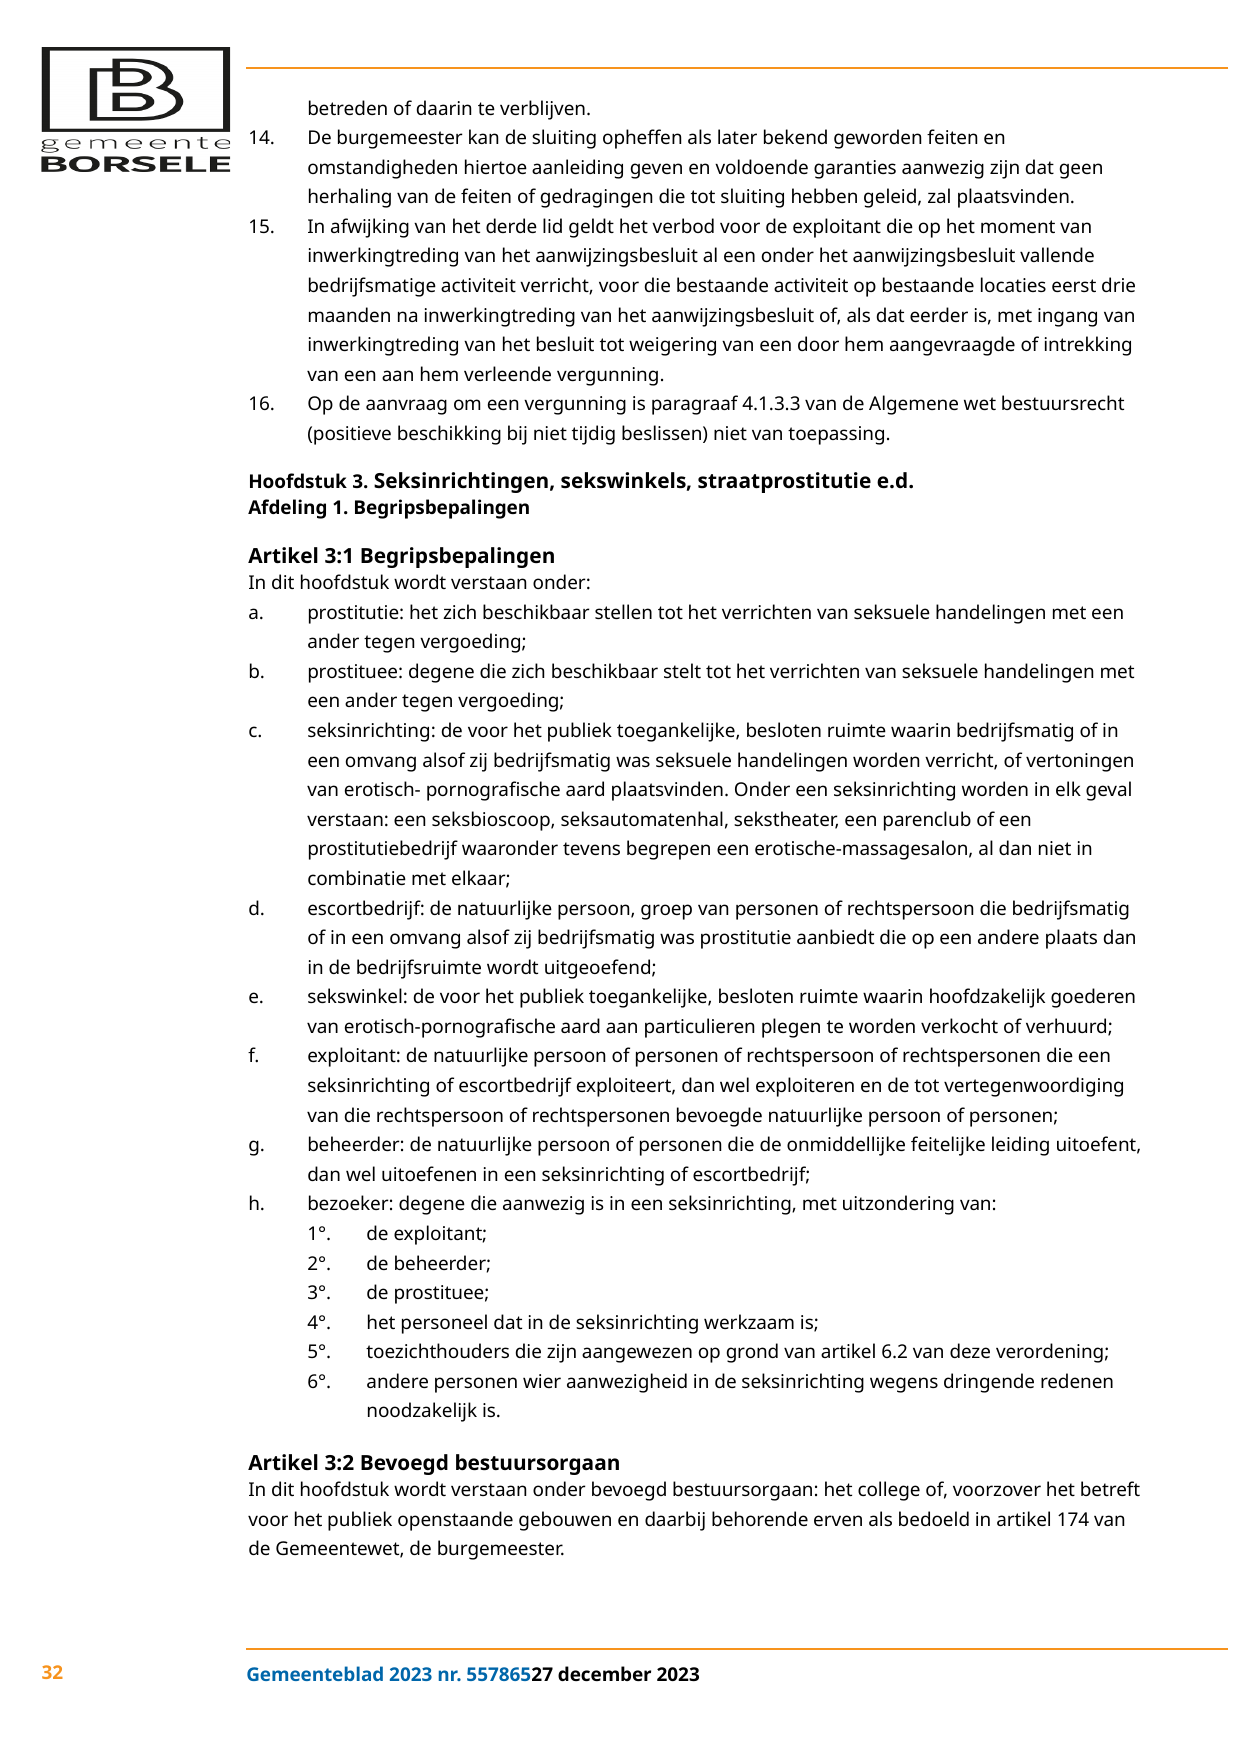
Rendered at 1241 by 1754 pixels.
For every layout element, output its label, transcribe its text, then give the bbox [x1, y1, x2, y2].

list bezoeker: degene die aanwezig is in een seksinrichting, met uitzondering van: [248, 1191, 1152, 1216]
text Afdeling 1. Begripsbepalingen [248, 494, 1152, 520]
text In dit hoofdstuk wordt verstaan onder: [248, 569, 1152, 595]
list prostituee: degene die zich beschikbaar stelt tot het verrichten van seksuele handelingen met een ander tegen vergoeding; [248, 658, 1152, 713]
list de beheerder; [307, 1250, 1152, 1275]
picture [41, 47, 231, 172]
list sekswinkel: de voor het publiek toegankelijke, besloten ruimte waarin hoofdzakelijk goederen van erotisch-pornografische aard aan particulieren plegen te worden verkocht of verhuurd; [248, 983, 1152, 1039]
list escortbedrijf: de natuurlijke persoon, groep van personen of rechtspersoon die bedrijfsmatig of in een omvang alsof zij bedrijfsmatig was prostitutie aanbiedt die op een andere plaats dan in de bedrijfsruimte wordt uitgeoefend; [248, 895, 1152, 979]
list betreden of daarin te verblijven. [248, 95, 1152, 121]
text Artikel 3:1 Begripsbepalingen [248, 541, 1152, 569]
list seksinrichting: de voor het publiek toegankelijke, besloten ruimte waarin bedrijfsmatig of in een omvang alsof zij bedrijfsmatig was seksuele handelingen worden verricht, of vertoningen van erotisch- pornografische aard plaatsvinden. Onder een seksinrichting worden in elk geval verstaan: een seksbioscoop, seksautomatenhal, sekstheater, een parenclub of een prostitutiebedrijf waaronder tevens begrepen een erotische-massagesalon, al dan niet in combinatie met elkaar; [248, 717, 1152, 891]
list het personeel dat in de seksinrichting werkzaam is; [307, 1309, 1152, 1334]
list exploitant: de natuurlijke persoon of personen of rechtspersoon of rechtspersonen die een seksinrichting of escortbedrijf exploiteert, dan wel exploiteren en de tot vertegenwoordiging van die rechtspersoon of rechtspersonen bevoegde natuurlijke persoon of personen; [248, 1043, 1152, 1127]
list andere personen wier aanwezigheid in de seksinrichting wegens dringende redenen noodzakelijk is. [307, 1368, 1152, 1423]
list prostitutie: het zich beschikbaar stellen tot het verrichten van seksuele handelingen met een ander tegen vergoeding; [248, 599, 1152, 654]
list De burgemeester kan de sluiting opheffen als later bekend geworden feiten en omstandigheden hiertoe aanleiding geven en voldoende garanties aanwezig zijn dat geen herhaling van de feiten of gedragingen die tot sluiting hebben geleid, zal plaatsvinden. [248, 124, 1152, 209]
list In afwijking van het derde lid geldt het verbod voor de exploitant die op het moment van inwerkingtreding van het aanwijzingsbesluit al een onder het aanwijzingsbesluit vallende bedrijfsmatige activiteit verricht, voor die bestaande activiteit op bestaande locaties eerst drie maanden na inwerkingtreding van het aanwijzingsbesluit of, als dat eerder is, met ingang van inwerkingtreding van het besluit tot weigering van een door hem aangevraagde of intrekking van een aan hem verleende vergunning. [248, 213, 1152, 387]
list de prostituee; [307, 1279, 1152, 1305]
list Op de aanvraag om een vergunning is paragraaf 4.1.3.3 van de Algemene wet bestuursrecht (positieve beschikking bij niet tijdig beslissen) niet van toepassing. [248, 391, 1152, 446]
list beheerder: de natuurlijke persoon of personen die de onmiddellijke feitelijke leiding uitoefent, dan wel uitoefenen in een seksinrichting of escortbedrijf; [248, 1131, 1152, 1187]
list de exploitant; [307, 1220, 1152, 1246]
text In dit hoofdstuk wordt verstaan onder bevoegd bestuursorgaan: het college of, voorzover het betreft voor het publiek openstaande gebouwen en daarbij behorende erven als bedoeld in artikel 174 van de Gemeentewet, de burgemeester. [248, 1476, 1152, 1561]
text Artikel 3:2 Bevoegd bestuursorgaan [248, 1448, 1152, 1476]
text Hoofdstuk 3. Seksinrichtingen, sekswinkels, straatprostitutie e.d. [248, 466, 1152, 494]
list toezichthouders die zijn aangewezen op grond van artikel 6.2 van deze verordening; [307, 1338, 1152, 1364]
